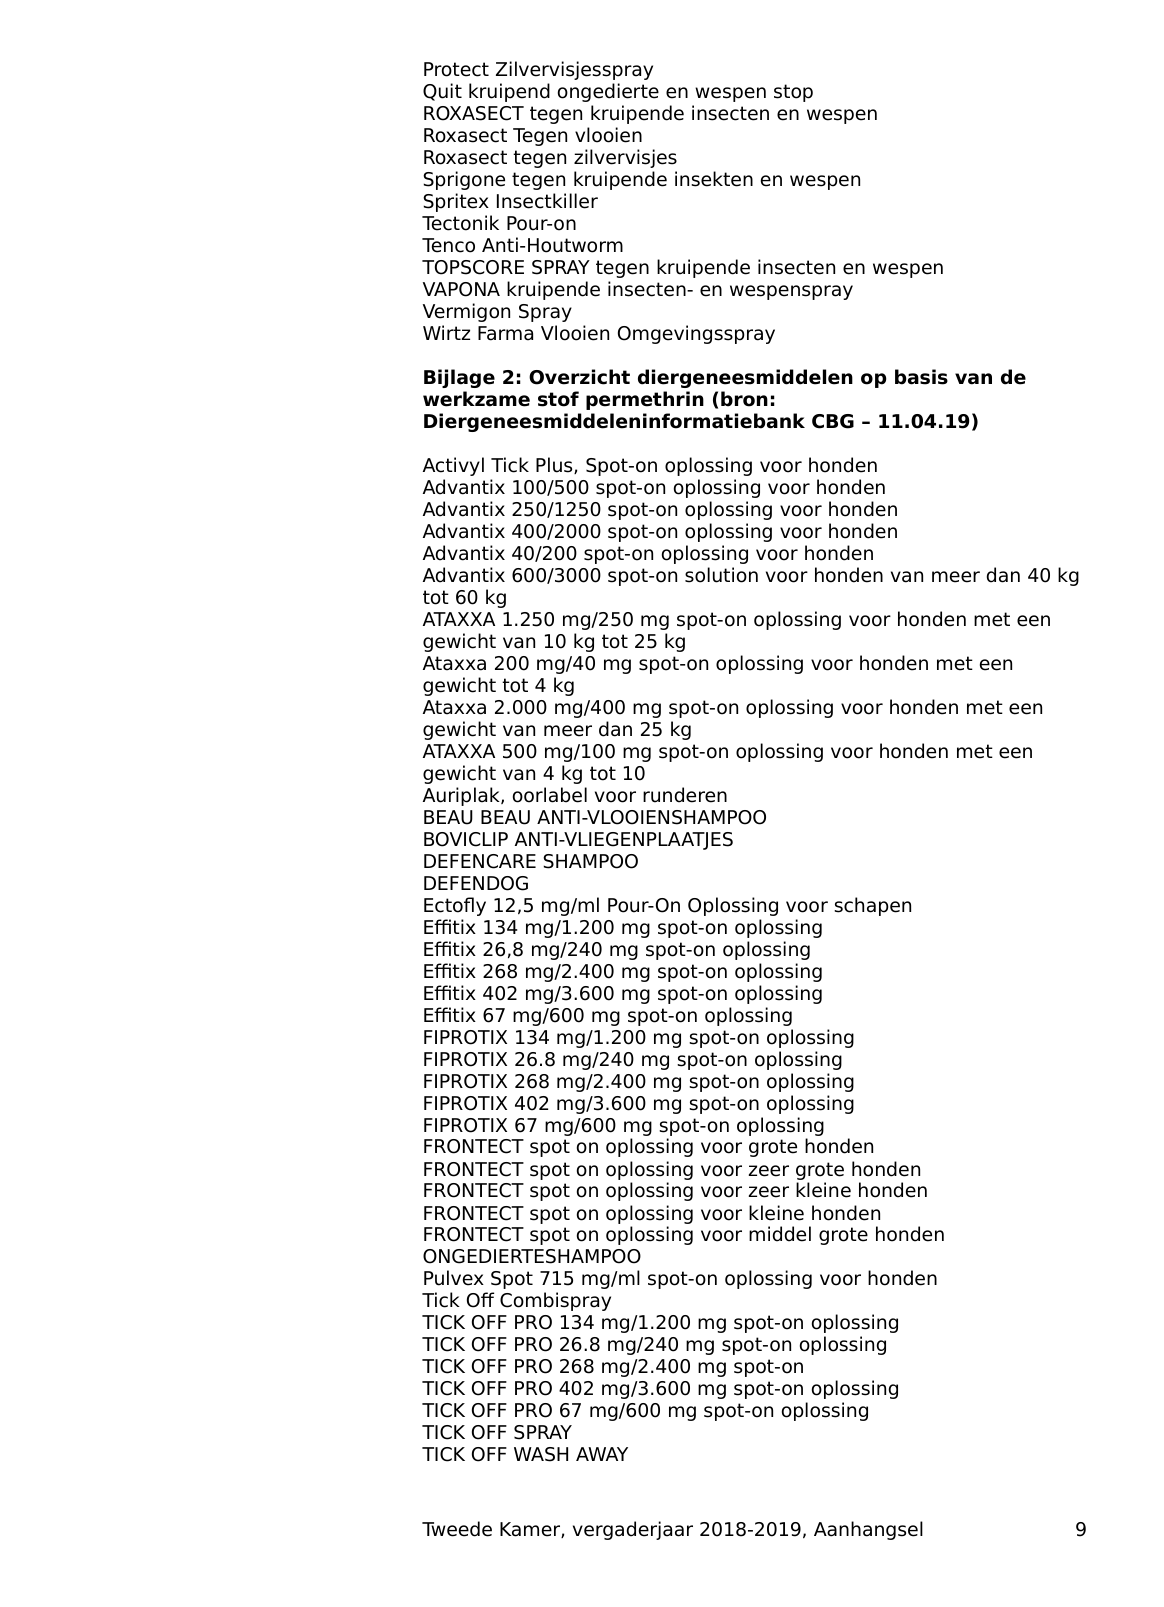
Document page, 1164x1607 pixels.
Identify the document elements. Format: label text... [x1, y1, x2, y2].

text Sprigone tegen kruipende insekten en wespen [422, 169, 1087, 191]
text Ataxxa 200 mg/40 mg spot-on oplossing voor honden met een gewicht tot 4 kg [422, 653, 1087, 697]
text FRONTECT spot on oplossing voor grote honden [422, 1136, 1087, 1158]
text Effitix 26,8 mg/240 mg spot-on oplossing [422, 939, 1087, 961]
text Activyl Tick Plus, Spot-on oplossing voor honden [422, 455, 1087, 477]
text Effitix 402 mg/3.600 mg spot-on oplossing [422, 983, 1087, 1004]
text Wirtz Farma Vlooien Omgevingsspray [422, 323, 1087, 345]
text FRONTECT spot on oplossing voor zeer grote honden [422, 1158, 1087, 1180]
text Effitix 268 mg/2.400 mg spot-on oplossing [422, 961, 1087, 983]
text FRONTECT spot on oplossing voor middel grote honden [422, 1224, 1087, 1246]
text Pulvex Spot 715 mg/ml spot-on oplossing voor honden [422, 1268, 1087, 1290]
text Advantix 100/500 spot-on oplossing voor honden [422, 477, 1087, 499]
text DEFENDOG [422, 873, 1087, 895]
text TICK OFF PRO 402 mg/3.600 mg spot-on oplossing [422, 1378, 1087, 1400]
text FIPROTIX 268 mg/2.400 mg spot-on oplossing [422, 1071, 1087, 1092]
text TICK OFF PRO 26.8 mg/240 mg spot-on oplossing [422, 1334, 1087, 1356]
text Effitix 67 mg/600 mg spot-on oplossing [422, 1004, 1087, 1027]
text Spritex Insectkiller [422, 191, 1087, 213]
text Protect Zilvervisjesspray [422, 59, 1087, 81]
text TICK OFF PRO 134 mg/1.200 mg spot-on oplossing [422, 1312, 1087, 1334]
text FRONTECT spot on oplossing voor kleine honden [422, 1202, 1087, 1224]
text TOPSCORE SPRAY tegen kruipende insecten en wespen [422, 257, 1087, 279]
text Roxasect tegen zilvervisjes [422, 147, 1087, 169]
text Advantix 250/1250 spot-on oplossing voor honden [422, 499, 1087, 521]
text FIPROTIX 402 mg/3.600 mg spot-on oplossing [422, 1092, 1087, 1114]
text FIPROTIX 26.8 mg/240 mg spot-on oplossing [422, 1048, 1087, 1071]
text ATAXXA 500 mg/100 mg spot-on oplossing voor honden met een gewicht van 4 kg tot 10 [422, 741, 1087, 785]
text BOVICLIP ANTI-VLIEGENPLAATJES [422, 829, 1087, 851]
text FIPROTIX 67 mg/600 mg spot-on oplossing [422, 1114, 1087, 1136]
text ATAXXA 1.250 mg/250 mg spot-on oplossing voor honden met een gewicht van 10 kg tot 25 kg [422, 609, 1087, 653]
text ROXASECT tegen kruipende insecten en wespen [422, 103, 1087, 125]
text Ataxxa 2.000 mg/400 mg spot-on oplossing voor honden met een gewicht van meer dan 25 kg [422, 697, 1087, 741]
text Advantix 600/3000 spot-on solution voor honden van meer dan 40 kg tot 60 kg [422, 565, 1087, 609]
text Tectonik Pour-on [422, 213, 1087, 235]
text Tick Off Combispray [422, 1290, 1087, 1312]
text TICK OFF PRO 268 mg/2.400 mg spot-on [422, 1356, 1087, 1378]
text Roxasect Tegen vlooien [422, 125, 1087, 147]
text VAPONA kruipende insecten- en wespenspray [422, 279, 1087, 301]
text Advantix 400/2000 spot-on oplossing voor honden [422, 521, 1087, 543]
text Auriplak, oorlabel voor runderen [422, 785, 1087, 807]
text Ectofly 12,5 mg/ml Pour-On Oplossing voor schapen [422, 895, 1087, 917]
text FRONTECT spot on oplossing voor zeer kleine honden [422, 1180, 1087, 1202]
text Tenco Anti-Houtworm [422, 235, 1087, 257]
text Vermigon Spray [422, 301, 1087, 323]
text TICK OFF WASH AWAY [422, 1444, 1087, 1466]
text BEAU BEAU ANTI-VLOOIENSHAMPOO [422, 807, 1087, 829]
text Effitix 134 mg/1.200 mg spot-on oplossing [422, 917, 1087, 939]
text DEFENCARE SHAMPOO [422, 851, 1087, 873]
text Advantix 40/200 spot-on oplossing voor honden [422, 543, 1087, 565]
text ONGEDIERTESHAMPOO [422, 1246, 1087, 1268]
text Quit kruipend ongedierte en wespen stop [422, 81, 1087, 103]
text FIPROTIX 134 mg/1.200 mg spot-on oplossing [422, 1027, 1087, 1048]
text TICK OFF PRO 67 mg/600 mg spot-on oplossing [422, 1400, 1087, 1422]
text TICK OFF SPRAY [422, 1422, 1087, 1444]
text Bijlage 2: Overzicht diergeneesmiddelen op basis van de werkzame stof permethrin (bron: Diergeneesmiddeleninformatiebank CBG – 11.04.19) [422, 367, 1087, 433]
